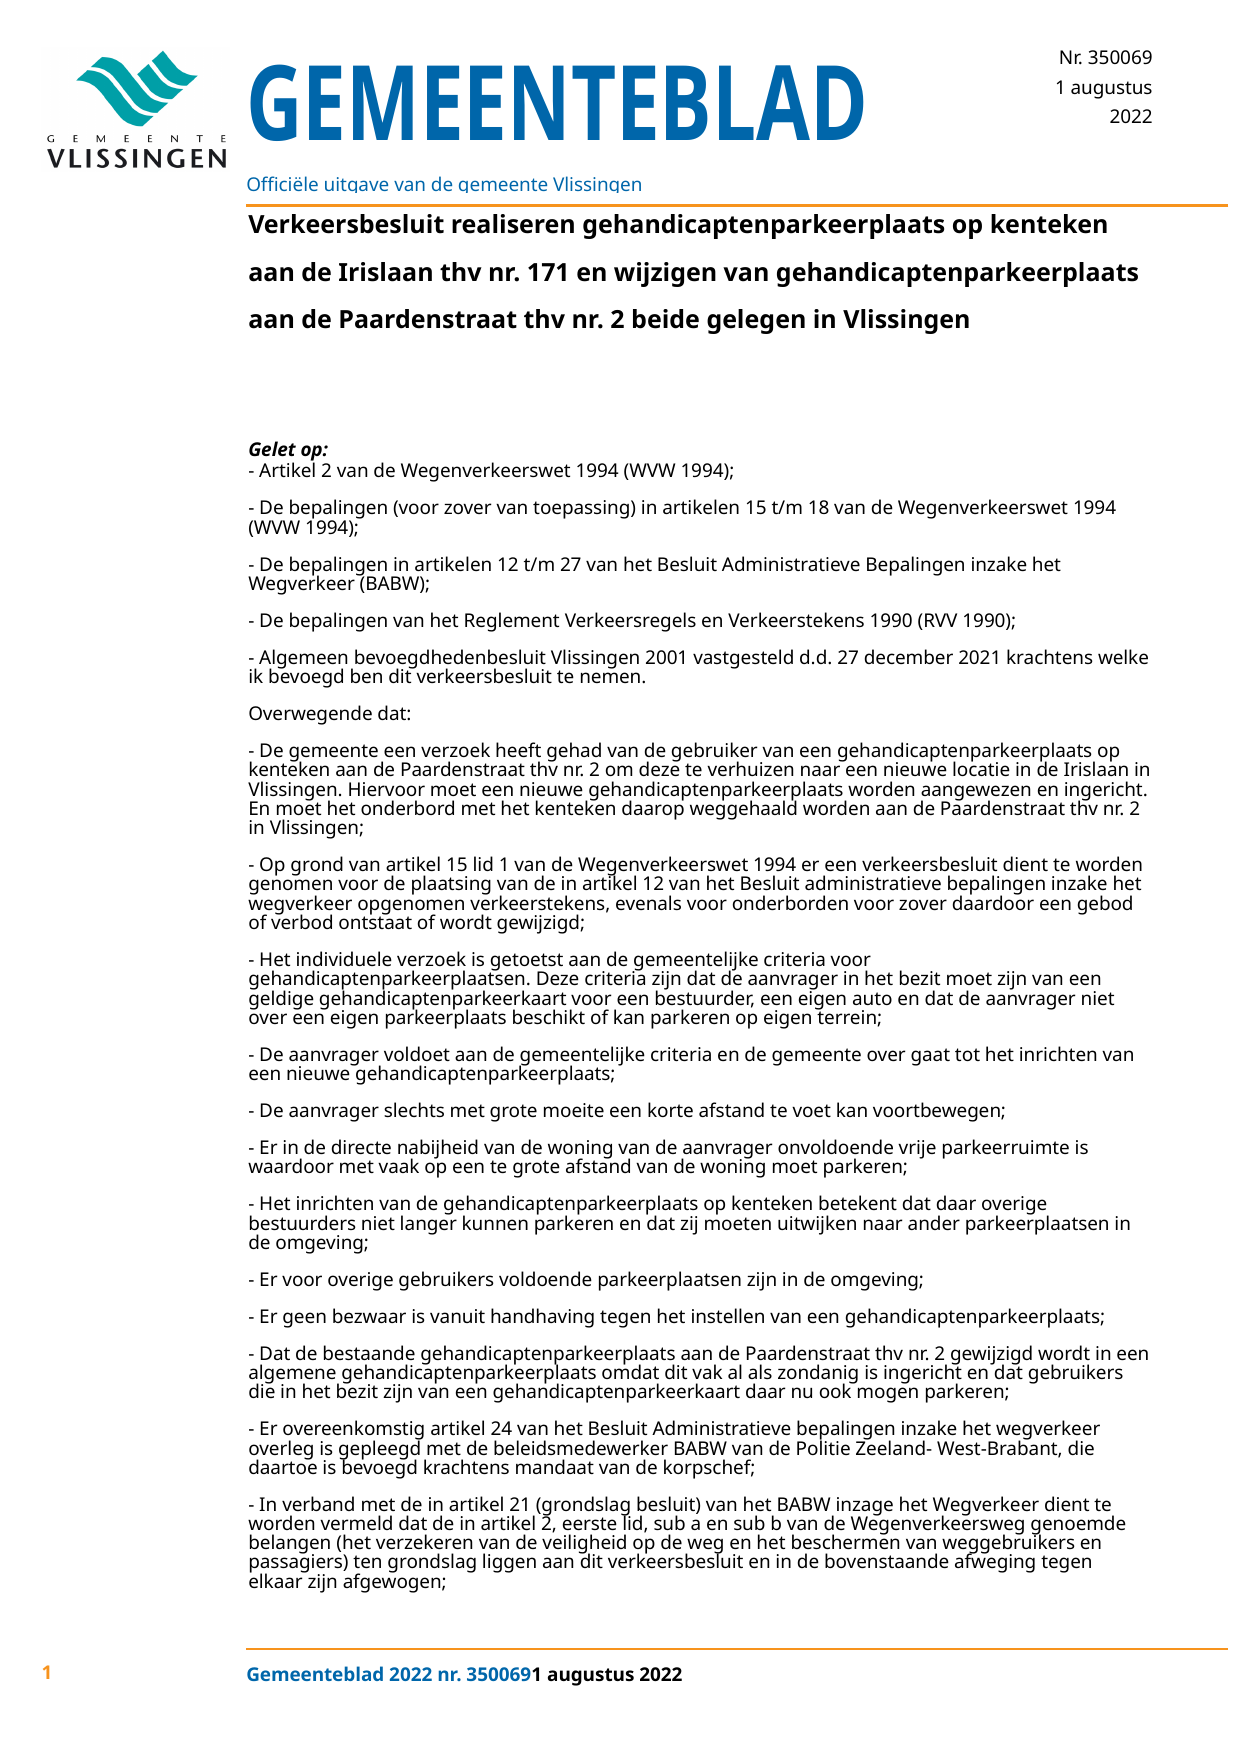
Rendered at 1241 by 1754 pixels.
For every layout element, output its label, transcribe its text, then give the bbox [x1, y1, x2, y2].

text - Er voor overige gebruikers voldoende parkeerplaatsen zijn in de omgeving; [248, 1271, 1152, 1290]
text - In verband met de in artikel 21 (grondslag besluit) van het BABW inzage het Wegverkeer dient te worden vermeld dat de in artikel 2, eerste lid, sub a en sub b van de Wegenverkeersweg genoemde belangen (het verzekeren van de veiligheid op de weg en het beschermen van weggebruikers en passagiers) ten grondslag liggen aan dit verkeersbesluit en in de bovenstaande afweging tegen elkaar zijn afgewogen; [248, 1496, 1152, 1592]
text Verkeersbesluit realiseren gehandicaptenparkeerplaats op kenteken aan de Irislaan thv nr. 171 en wijzigen van gehandicaptenparkeerplaats aan de Paardenstraat thv nr. 2 beide gelegen in Vlissingen [248, 207, 1152, 336]
text Gelet op: [248, 437, 1152, 462]
text - Er overeenkomstig artikel 24 van het Besluit Administratieve bepalingen inzake het wegverkeer overleg is gepleegd met de beleidsmedewerker BABW van de Politie Zeeland- West-Brabant, die daartoe is bevoegd krachtens mandaat van de korpschef; [248, 1420, 1152, 1478]
text - De aanvrager slechts met grote moeite een korte afstand te voet kan voortbewegen; [248, 1102, 1152, 1121]
text - De bepalingen (voor zover van toepassing) in artikelen 15 t/m 18 van de Wegenverkeerswet 1994 (WVW 1994); [248, 499, 1152, 538]
text - Het individuele verzoek is getoetst aan de gemeentelijke criteria voor gehandicaptenparkeerplaatsen. Deze criteria zijn dat de aanvrager in het bezit moet zijn van een geldige gehandicaptenparkeerkaart voor een bestuurder, een eigen auto en dat de aanvrager niet over een eigen parkeerplaats beschikt of kan parkeren op eigen terrein; [248, 951, 1152, 1028]
text - Er in de directe nabijheid van de woning van de aanvrager onvoldoende vrije parkeerruimte is waardoor met vaak op een te grote afstand van de woning moet parkeren; [248, 1139, 1152, 1177]
text - Er geen bezwaar is vanuit handhaving tegen het instellen van een gehandicaptenparkeerplaats; [248, 1308, 1152, 1327]
text Overwegende dat: [248, 705, 1152, 724]
picture [41, 47, 231, 172]
text - Op grond van artikel 15 lid 1 van de Wegenverkeerswet 1994 er een verkeersbesluit dient te worden genomen voor de plaatsing van de in artikel 12 van het Besluit administratieve bepalingen inzake het wegverkeer opgenomen verkeerstekens, evenals voor onderborden voor zover daardoor een gebod of verbod ontstaat of wordt gewijzigd; [248, 856, 1152, 933]
text - Algemeen bevoegdhedenbesluit Vlissingen 2001 vastgesteld d.d. 27 december 2021 krachtens welke ik bevoegd ben dit verkeersbesluit te nemen. [248, 649, 1152, 687]
text - De gemeente een verzoek heeft gehad van de gebruiker van een gehandicaptenparkeerplaats op kenteken aan de Paardenstraat thv nr. 2 om deze te verhuizen naar een nieuwe locatie in de Irislaan in Vlissingen. Hiervoor moet een nieuwe gehandicaptenparkeerplaats worden aangewezen en ingericht. En moet het onderbord met het kenteken daarop weggehaald worden aan de Paardenstraat thv nr. 2 in Vlissingen; [248, 742, 1152, 838]
text - De bepalingen in artikelen 12 t/m 27 van het Besluit Administratieve Bepalingen inzake het Wegverkeer (BABW); [248, 556, 1152, 594]
text - De bepalingen van het Reglement Verkeersregels en Verkeerstekens 1990 (RVV 1990); [248, 612, 1152, 631]
text - Het inrichten van de gehandicaptenparkeerplaats op kenteken betekent dat daar overige bestuurders niet langer kunnen parkeren en dat zij moeten uitwijken naar ander parkeerplaatsen in de omgeving; [248, 1195, 1152, 1253]
text - De aanvrager voldoet aan de gemeentelijke criteria en de gemeente over gaat tot het inrichten van een nieuwe gehandicaptenparkeerplaats; [248, 1046, 1152, 1084]
text - Artikel 2 van de Wegenverkeerswet 1994 (WVW 1994); [248, 462, 1152, 482]
text - Dat de bestaande gehandicaptenparkeerplaats aan de Paardenstraat thv nr. 2 gewijzigd wordt in een algemene gehandicaptenparkeerplaats omdat dit vak al als zondanig is ingericht en dat gebruikers die in het bezit zijn van een gehandicaptenparkeerkaart daar nu ook mogen parkeren; [248, 1345, 1152, 1402]
